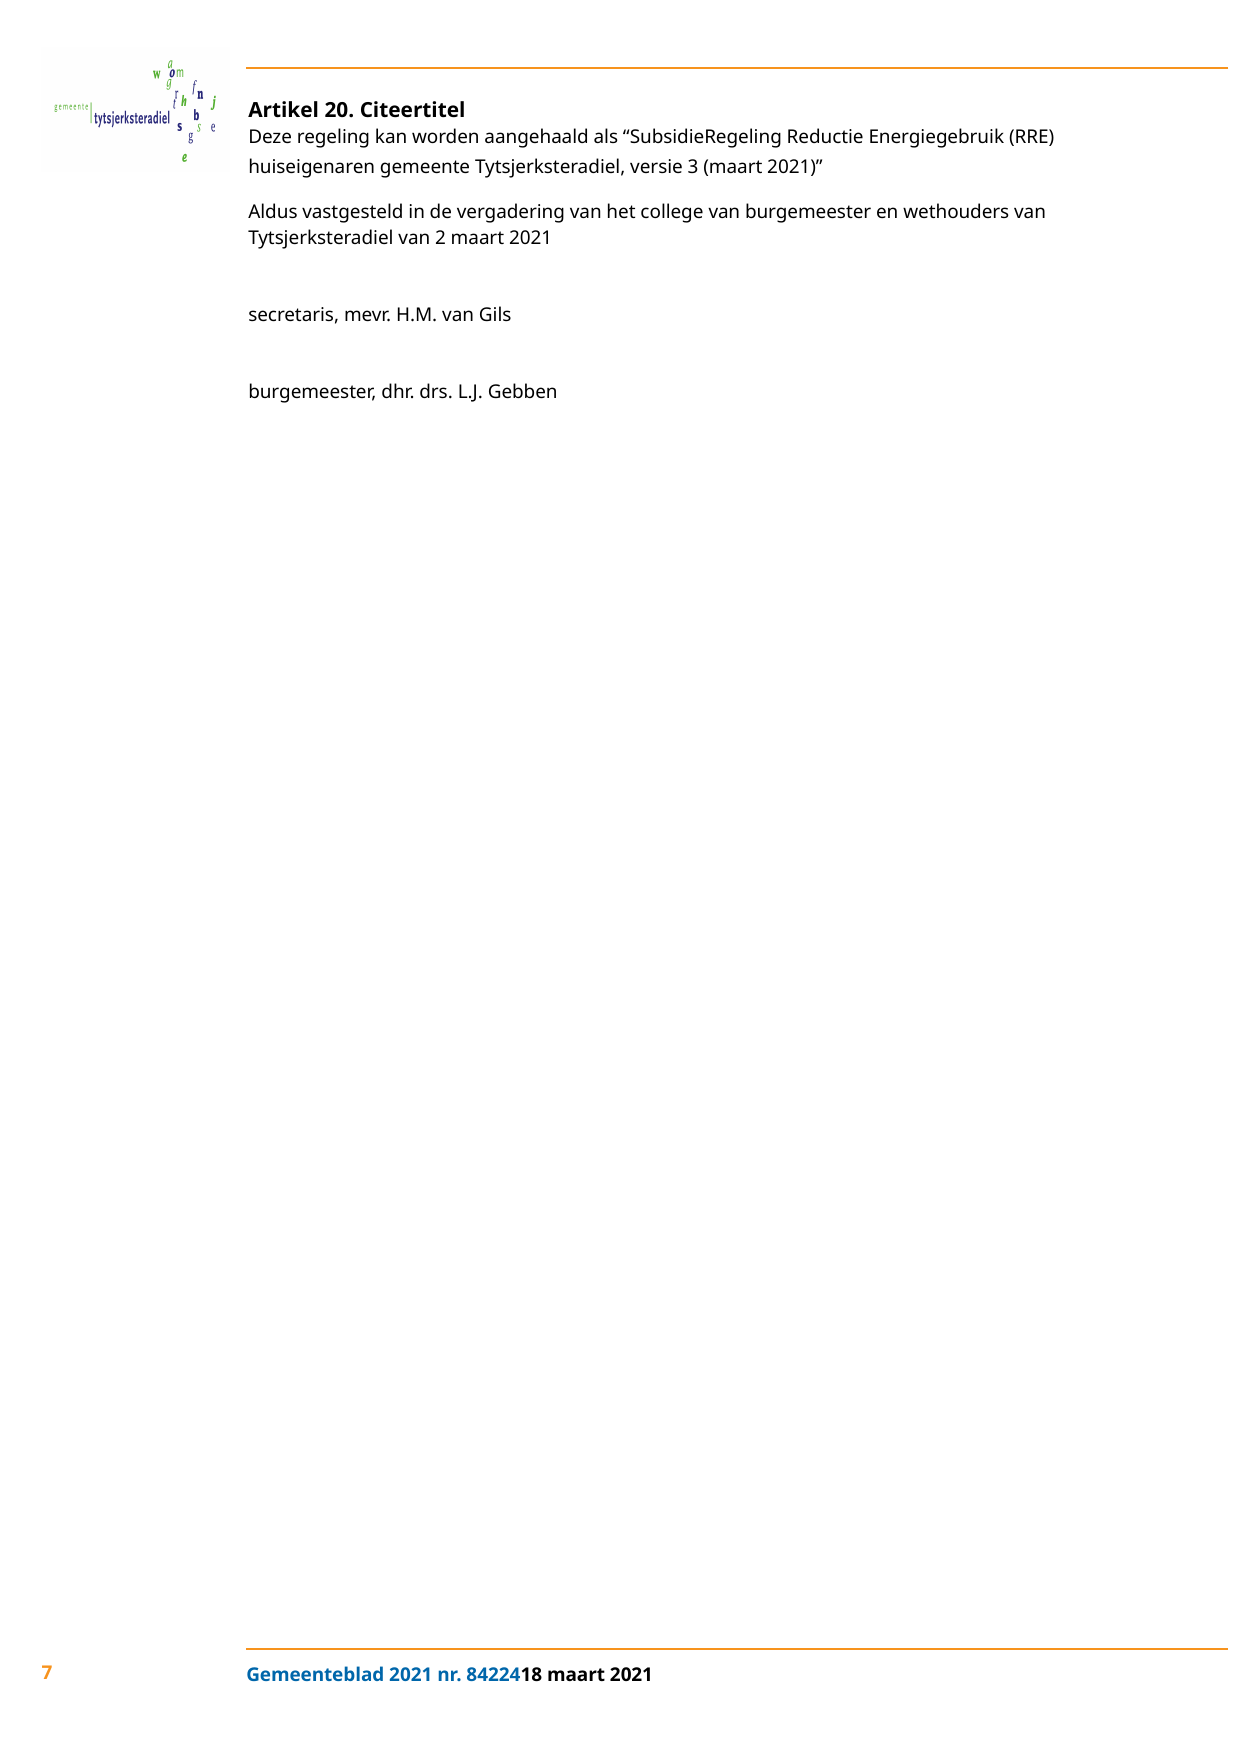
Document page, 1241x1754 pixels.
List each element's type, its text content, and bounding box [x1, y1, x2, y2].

picture [41, 47, 231, 172]
text Aldus vastgesteld in de vergadering van het college van burgemeester en wethouders van Tytsjerksteradiel van 2 maart 2021 [248, 198, 1152, 250]
text Deze regeling kan worden aangehaald als “SubsidieRegeling Reductie Energiegebruik (RRE) huiseigenaren gemeente Tytsjerksteradiel, versie 3 (maart 2021)” [248, 123, 1152, 178]
text Artikel 20. Citeertitel [248, 95, 1152, 123]
text secretaris, mevr. H.M. van Gils [248, 301, 1152, 327]
text burgemeester, dhr. drs. L.J. Gebben [248, 378, 1152, 404]
